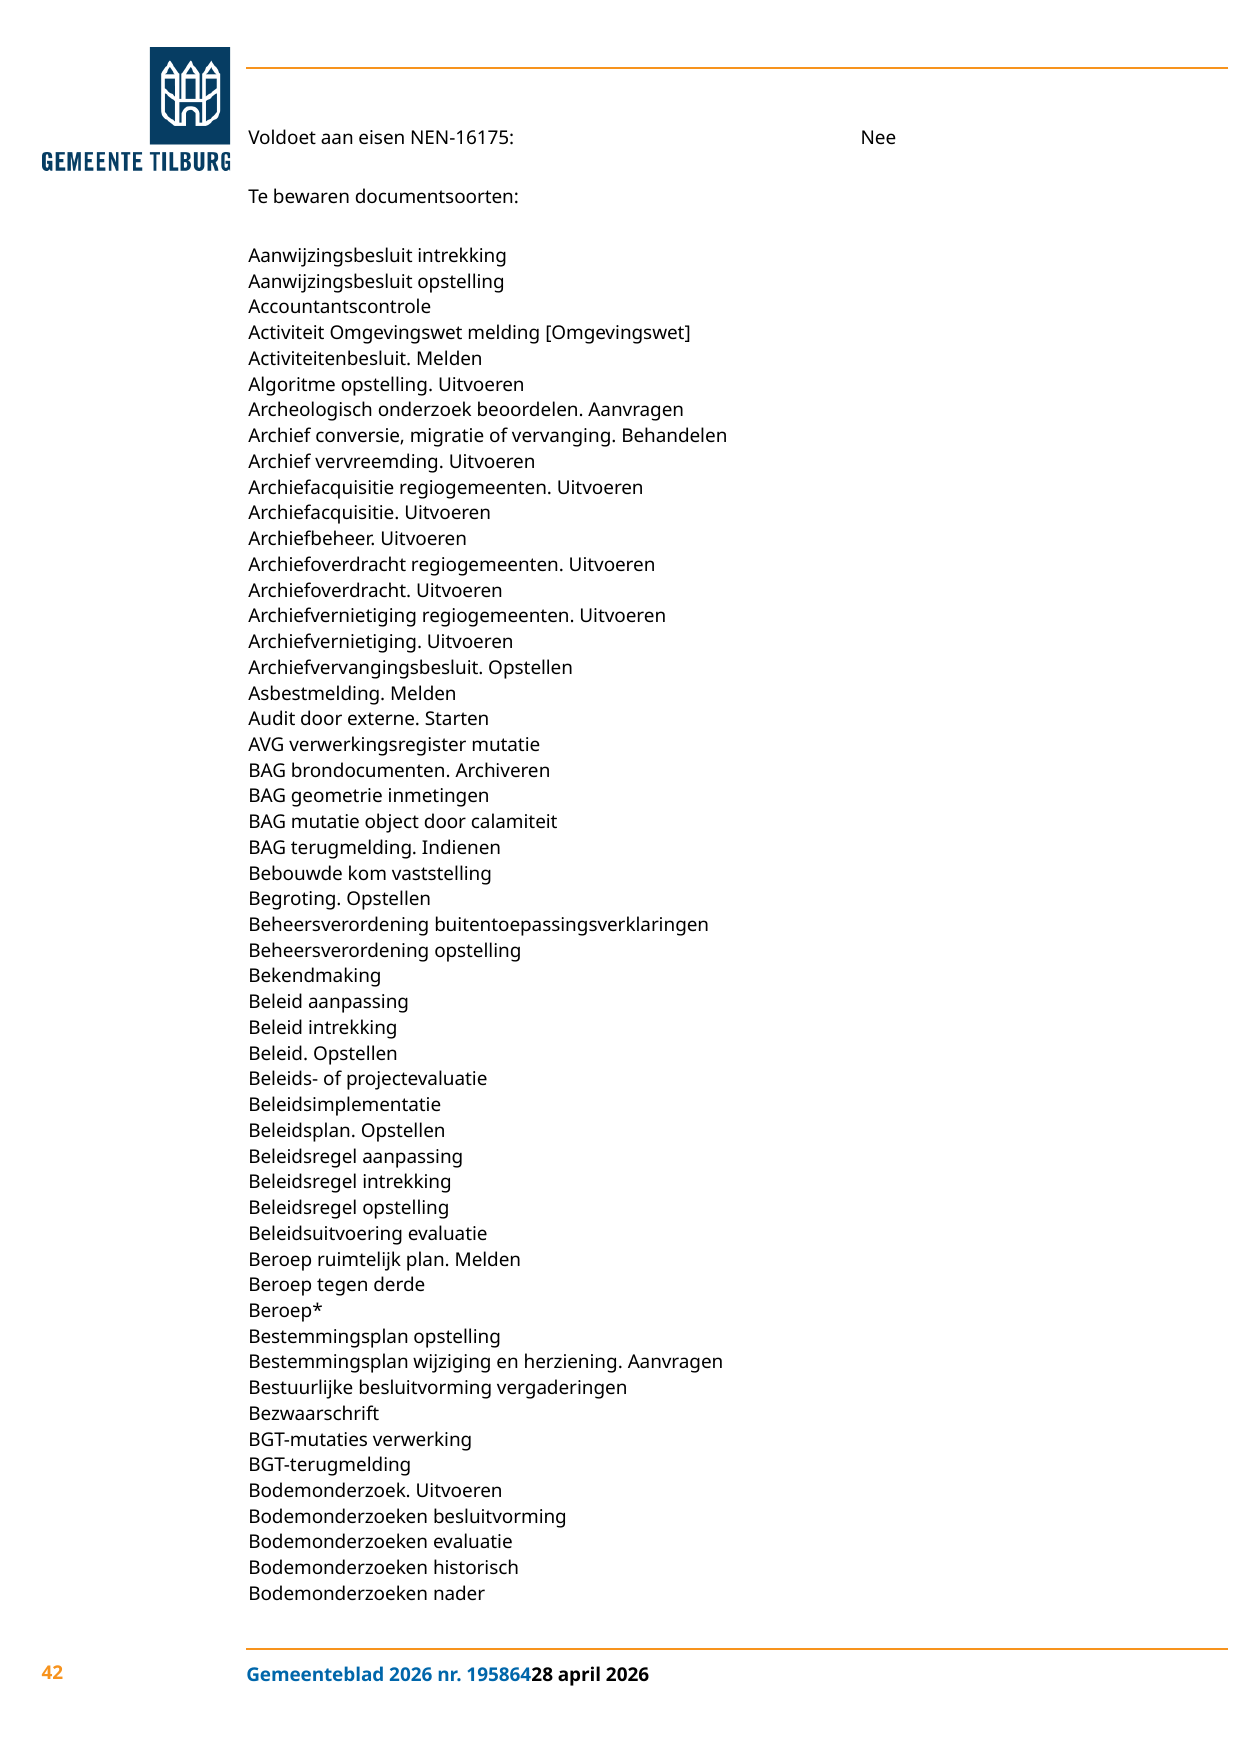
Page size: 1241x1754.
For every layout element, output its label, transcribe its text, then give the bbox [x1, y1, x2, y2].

table_cell Beroep* [248, 1297, 1152, 1323]
table_header Nee [860, 125, 1152, 150]
table_cell Activiteitenbesluit. Melden [248, 345, 1152, 371]
table_cell Bodemonderzoeken besluitvorming [248, 1503, 1152, 1529]
table_cell Archeologisch onderzoek beoordelen. Aanvragen [248, 397, 1152, 422]
table_cell Archiefvervangingsbesluit. Opstellen [248, 654, 1152, 680]
table_cell Beroep ruimtelijk plan. Melden [248, 1246, 1152, 1271]
table_cell Archiefvernietiging. Uitvoeren [248, 628, 1152, 654]
picture [41, 47, 231, 172]
table_cell Beleidsuitvoering evaluatie [248, 1220, 1152, 1246]
table_cell Beleidsplan. Opstellen [248, 1117, 1152, 1143]
table_cell Activiteit Omgevingswet melding [Omgevingswet] [248, 320, 1152, 345]
table_cell Bekendmaking [248, 963, 1152, 988]
table_cell Beheersverordening opstelling [248, 937, 1152, 963]
table_cell Beroep tegen derde [248, 1271, 1152, 1297]
table_cell Archief conversie, migratie of vervanging. Behandelen [248, 423, 1152, 448]
table_cell Aanwijzingsbesluit opstelling [248, 268, 1152, 294]
table_cell Beleidsregel intrekking [248, 1169, 1152, 1194]
table_header Aanwijzingsbesluit intrekking [248, 242, 1152, 268]
table_cell Asbestmelding. Melden [248, 680, 1152, 705]
text Te bewaren documentsoorten: [248, 183, 1152, 209]
table_cell Archiefoverdracht. Uitvoeren [248, 577, 1152, 602]
table_cell Beleidsregel aanpassing [248, 1143, 1152, 1168]
table_cell Beleid aanpassing [248, 989, 1152, 1014]
table_cell Bestemmingsplan wijziging en herziening. Aanvragen [248, 1349, 1152, 1374]
table_cell BAG mutatie object door calamiteit [248, 808, 1152, 834]
table_cell Begroting. Opstellen [248, 886, 1152, 911]
table_cell Audit door externe. Starten [248, 705, 1152, 731]
table_cell Bebouwde kom vaststelling [248, 860, 1152, 886]
table_cell BAG terugmelding. Indienen [248, 834, 1152, 860]
table_cell Beheersverordening buitentoepassingsverklaringen [248, 911, 1152, 937]
table_cell BAG brondocumenten. Archiveren [248, 757, 1152, 783]
table_cell AVG verwerkingsregister mutatie [248, 731, 1152, 757]
table_cell Bodemonderzoeken evaluatie [248, 1529, 1152, 1554]
table_cell Beleid intrekking [248, 1014, 1152, 1040]
table_cell BGT-mutaties verwerking [248, 1426, 1152, 1452]
table_cell Archiefacquisitie regiogemeenten. Uitvoeren [248, 474, 1152, 499]
table_cell BGT-terugmelding [248, 1452, 1152, 1477]
table_cell Bodemonderzoeken historisch [248, 1555, 1152, 1580]
table_cell Bodemonderzoek. Uitvoeren [248, 1477, 1152, 1503]
table_cell Beleids- of projectevaluatie [248, 1066, 1152, 1091]
table_cell Archief vervreemding. Uitvoeren [248, 448, 1152, 474]
table_cell Beleidsimplementatie [248, 1091, 1152, 1117]
table_cell Bestemmingsplan opstelling [248, 1323, 1152, 1349]
table_cell Bezwaarschrift [248, 1400, 1152, 1426]
table_cell BAG geometrie inmetingen [248, 783, 1152, 808]
table_cell Archiefoverdracht regiogemeenten. Uitvoeren [248, 551, 1152, 577]
table_cell Beleidsregel opstelling [248, 1194, 1152, 1220]
table_cell Archiefacquisitie. Uitvoeren [248, 500, 1152, 525]
table_header Voldoet aan eisen NEN-16175: [248, 125, 860, 150]
table_cell Algoritme opstelling. Uitvoeren [248, 371, 1152, 397]
table_cell Beleid. Opstellen [248, 1040, 1152, 1066]
table_cell Archiefbeheer. Uitvoeren [248, 525, 1152, 551]
table_cell Accountantscontrole [248, 294, 1152, 319]
table_cell Bodemonderzoeken nader [248, 1580, 1152, 1606]
table_cell Archiefvernietiging regiogemeenten. Uitvoeren [248, 603, 1152, 628]
table_cell Bestuurlijke besluitvorming vergaderingen [248, 1374, 1152, 1400]
